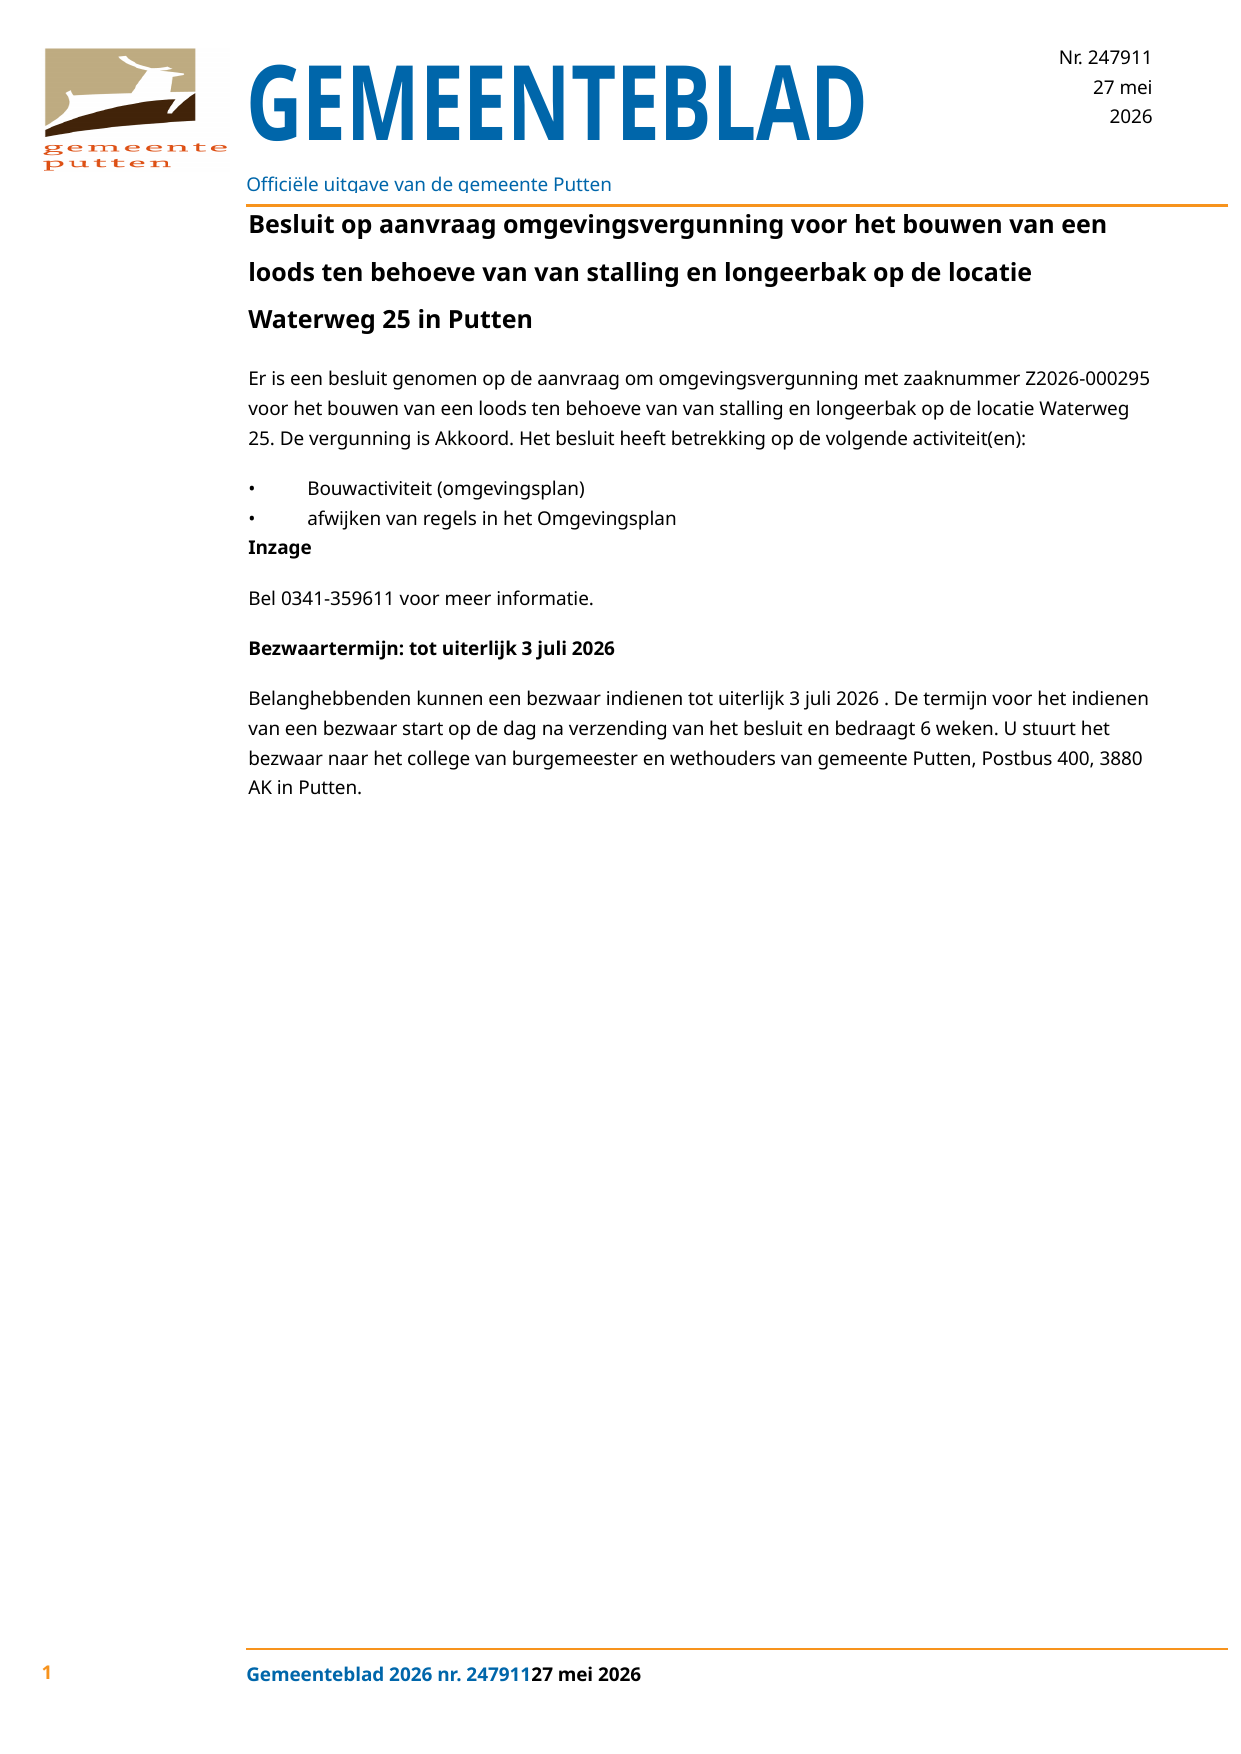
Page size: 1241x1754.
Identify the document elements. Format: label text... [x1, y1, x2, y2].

text Inzage [248, 534, 1152, 560]
text Bezwaartermijn: tot uiterlijk 3 juli 2026 [248, 635, 1152, 661]
picture [41, 47, 231, 172]
text Belanghebbenden kunnen een bezwaar indienen tot uiterlijk 3 juli 2026 . De termijn voor het indienen van een bezwaar start op de dag na verzending van het besluit en bedraagt 6 weken. U stuurt het bezwaar naar het college van burgemeester en wethouders van gemeente Putten, Postbus 400, 3880 AK in Putten. [248, 686, 1152, 800]
text Besluit op aanvraag omgevingsvergunning voor het bouwen van een loods ten behoeve van van stalling en longeerbak op de locatie Waterweg 25 in Putten [248, 207, 1152, 336]
text Er is een besluit genomen op de aanvraag om omgevingsvergunning met zaaknummer Z2026-000295 voor het bouwen van een loods ten behoeve van van stalling en longeerbak op de locatie Waterweg 25. De vergunning is Akkoord. Het besluit heeft betrekking op de volgende activiteit(en): [248, 366, 1152, 450]
list Bouwactiviteit (omgevingsplan) [248, 475, 1152, 501]
text Bel 0341-359611 voor meer informatie. [248, 585, 1152, 610]
list afwijken van regels in het Omgevingsplan [248, 505, 1152, 530]
